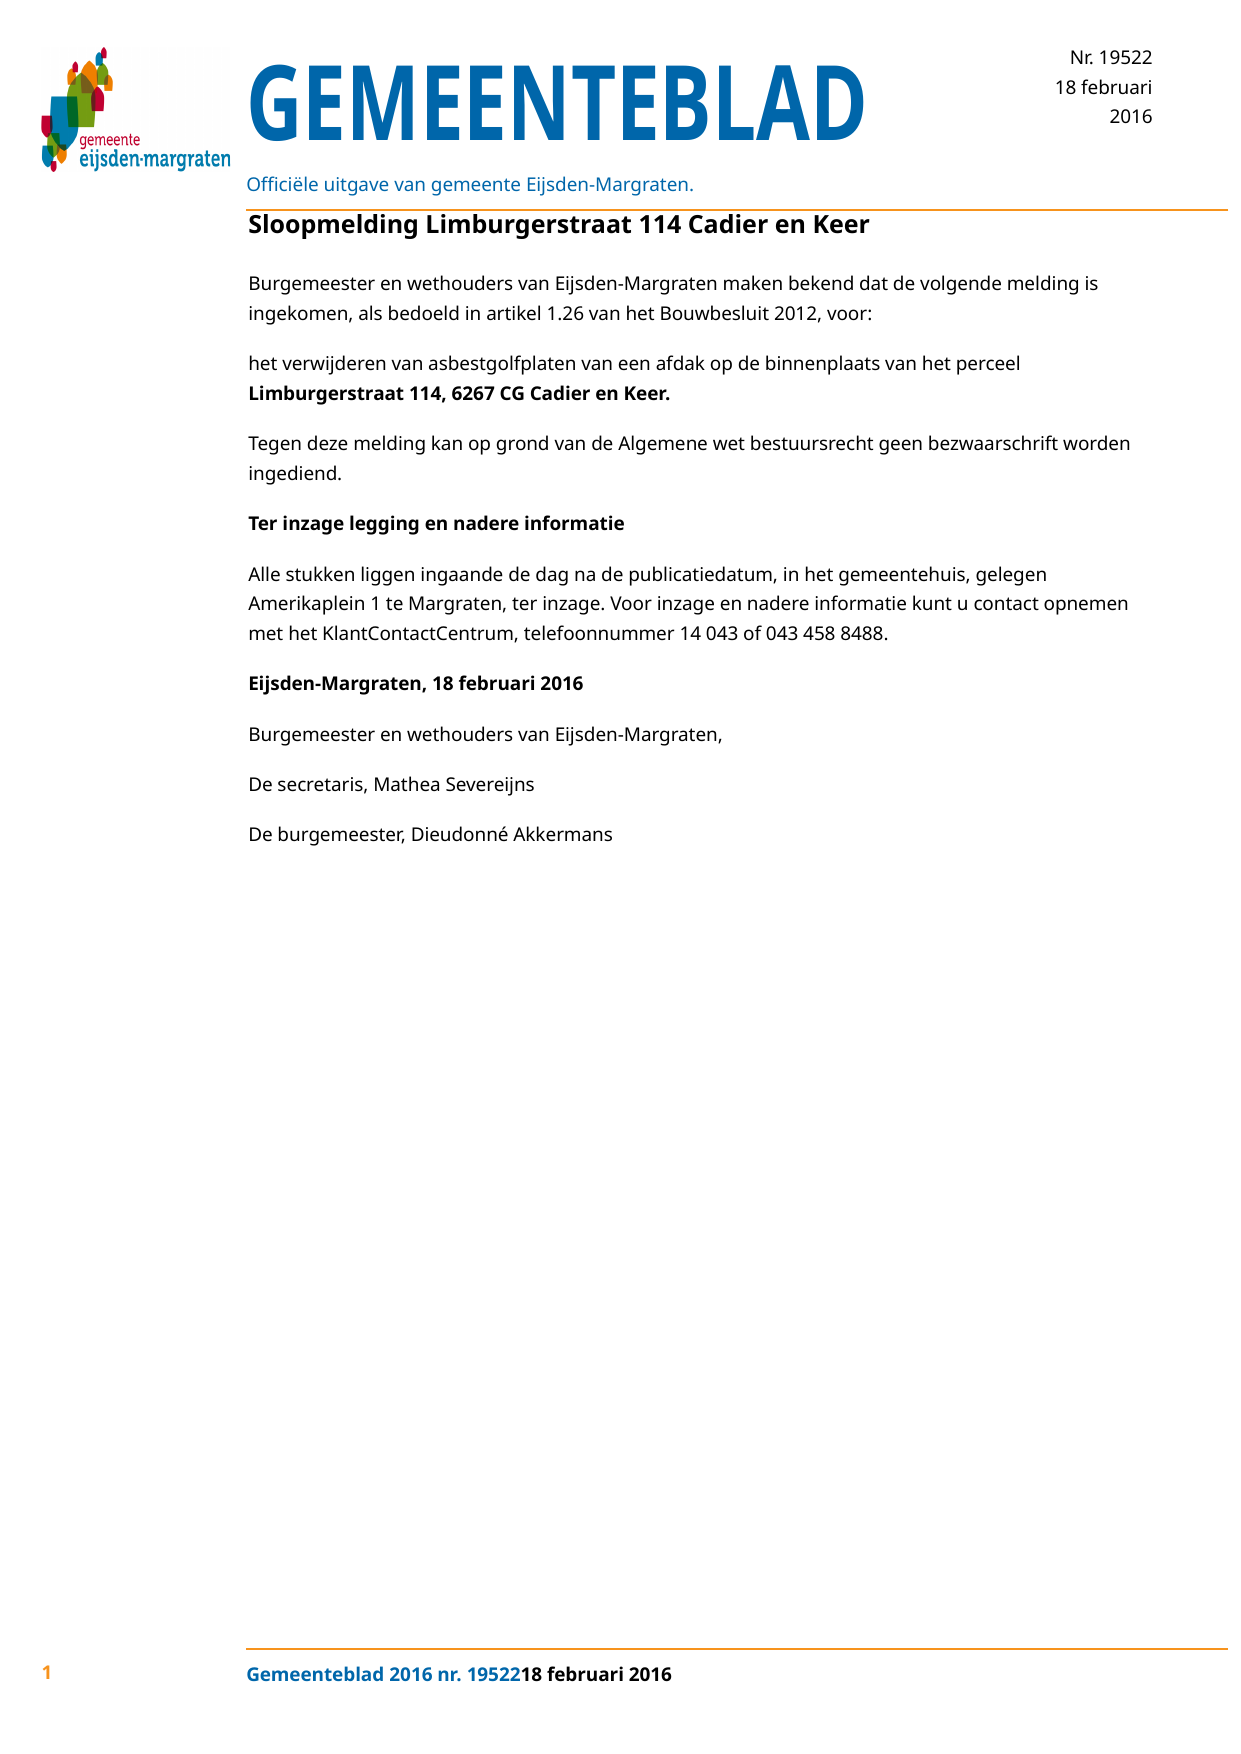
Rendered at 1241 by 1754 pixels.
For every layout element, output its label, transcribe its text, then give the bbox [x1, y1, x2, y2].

picture [41, 47, 231, 172]
text Burgemeester en wethouders van Eijsden-Margraten, [248, 721, 1152, 746]
text De secretaris, Mathea Severeijns [248, 771, 1152, 797]
text Eijsden-Margraten, 18 februari 2016 [248, 670, 1152, 696]
text Burgemeester en wethouders van Eijsden-Margraten maken bekend dat de volgende melding is ingekomen, als bedoeld in artikel 1.26 van het Bouwbesluit 2012, voor: [248, 270, 1152, 326]
text Sloopmelding Limburgerstraat 114 Cadier en Keer [248, 211, 1152, 241]
text Ter inzage legging en nadere informatie [248, 510, 1152, 536]
text het verwijderen van asbestgolfplaten van een afdak op de binnenplaats van het perceel Limburgerstraat 114, 6267 CG Cadier en Keer. [248, 350, 1152, 406]
text Tegen deze melding kan op grond van de Algemene wet bestuursrecht geen bezwaarschrift worden ingediend. [248, 430, 1152, 486]
text De burgemeester, Dieudonné Akkermans [248, 822, 1152, 847]
text Alle stukken liggen ingaande de dag na de publicatiedatum, in het gemeentehuis, gelegen Amerikaplein 1 te Margraten, ter inzage. Voor inzage en nadere informatie kunt u contact opnemen met het KlantContactCentrum, telefoonnummer 14 043 of 043 458 8488. [248, 561, 1152, 646]
